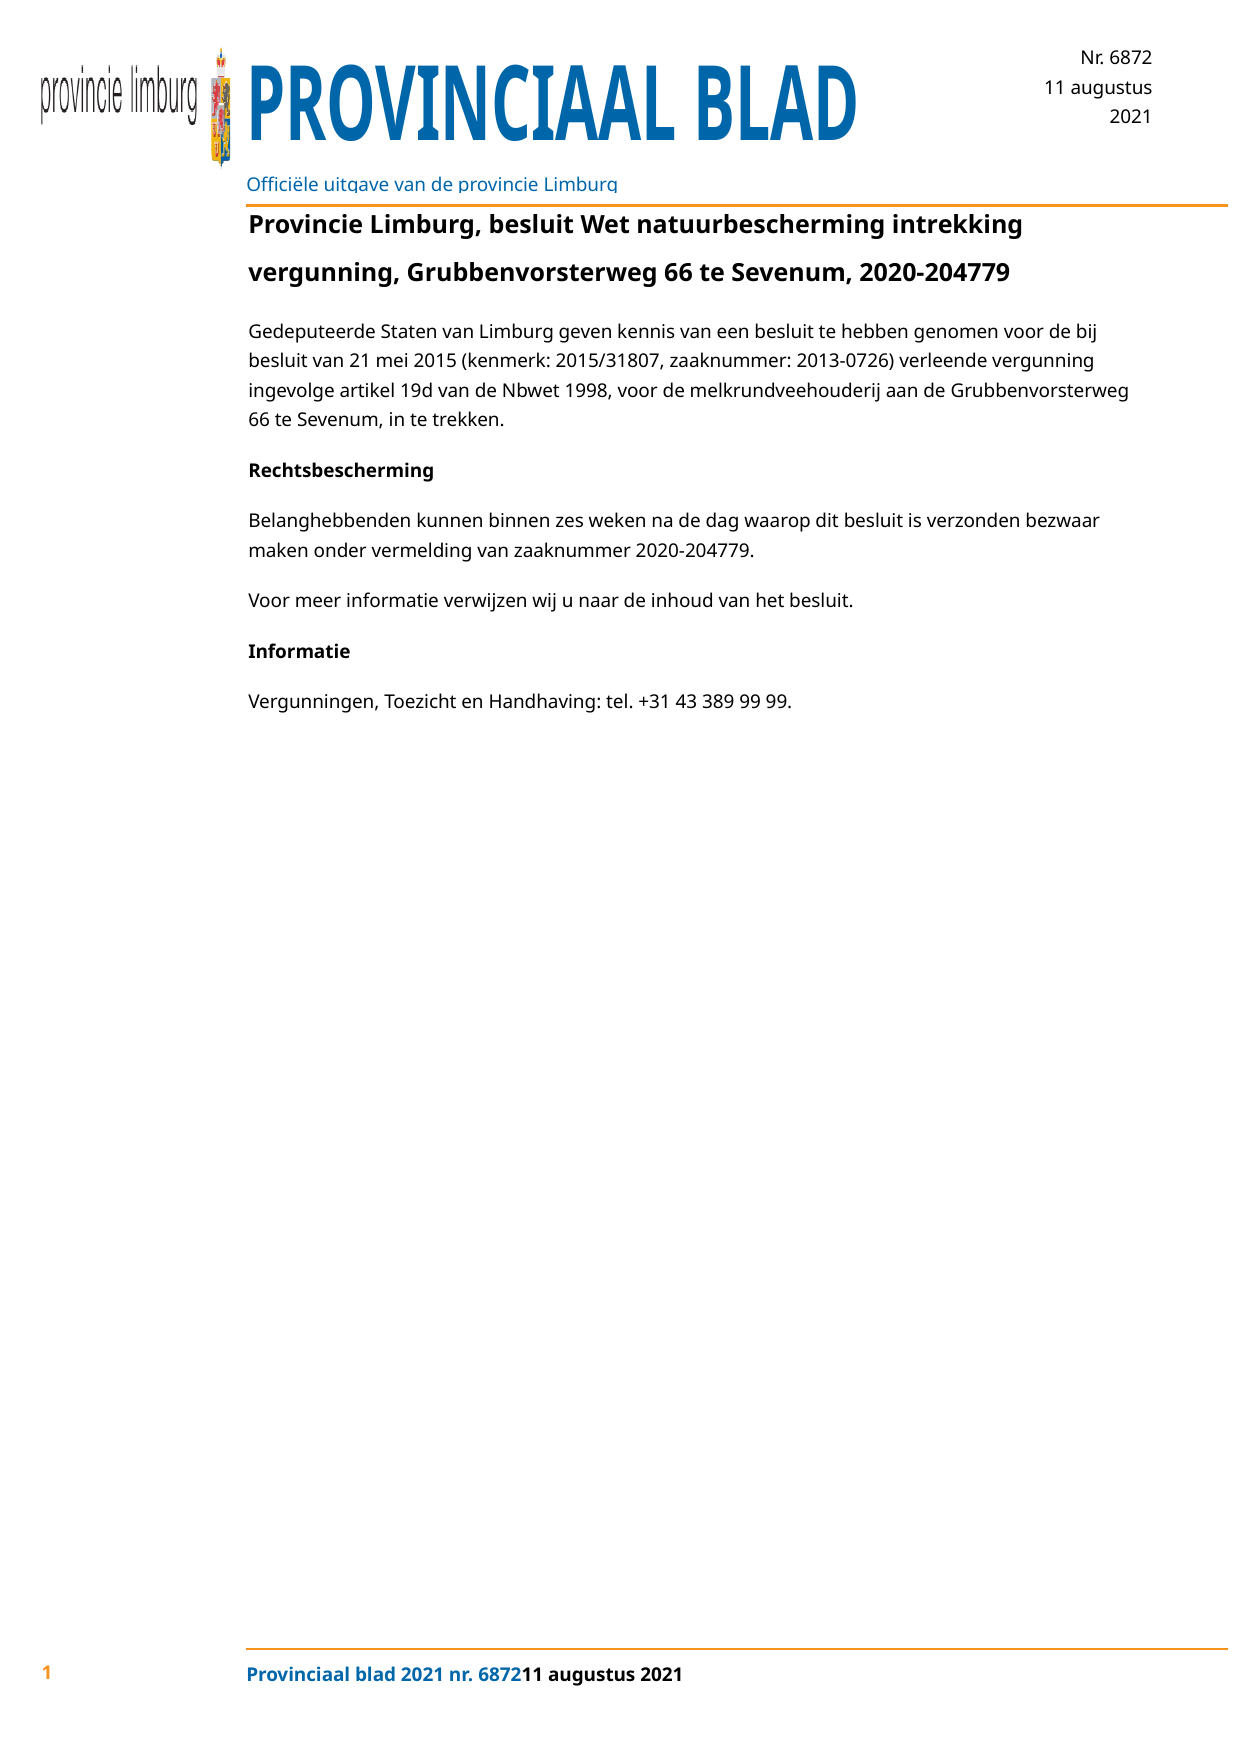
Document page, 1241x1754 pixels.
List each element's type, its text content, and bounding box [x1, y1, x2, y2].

text Provincie Limburg, besluit Wet natuurbescherming intrekking vergunning, Grubbenvorsterweg 66 te Sevenum, 2020-204779 [248, 207, 1152, 288]
text Belanghebbenden kunnen binnen zes weken na de dag waarop dit besluit is verzonden bezwaar maken onder vermelding van zaaknummer 2020-204779. [248, 507, 1152, 563]
text Gedeputeerde Staten van Limburg geven kennis van een besluit te hebben genomen voor de bij besluit van 21 mei 2015 (kenmerk: 2015/31807, zaaknummer: 2013-0726) verleende vergunning ingevolge artikel 19d van de Nbwet 1998, voor de melkrundveehouderij aan de Grubbenvorsterweg 66 te Sevenum, in te trekken. [248, 318, 1152, 432]
text Voor meer informatie verwijzen wij u naar de inhoud van het besluit. [248, 587, 1152, 613]
text Informatie [248, 638, 1152, 664]
text Vergunningen, Toezicht en Handhaving: tel. +31 43 389 99 99. [248, 688, 1152, 714]
picture [41, 47, 231, 172]
text Rechtsbescherming [248, 457, 1152, 483]
